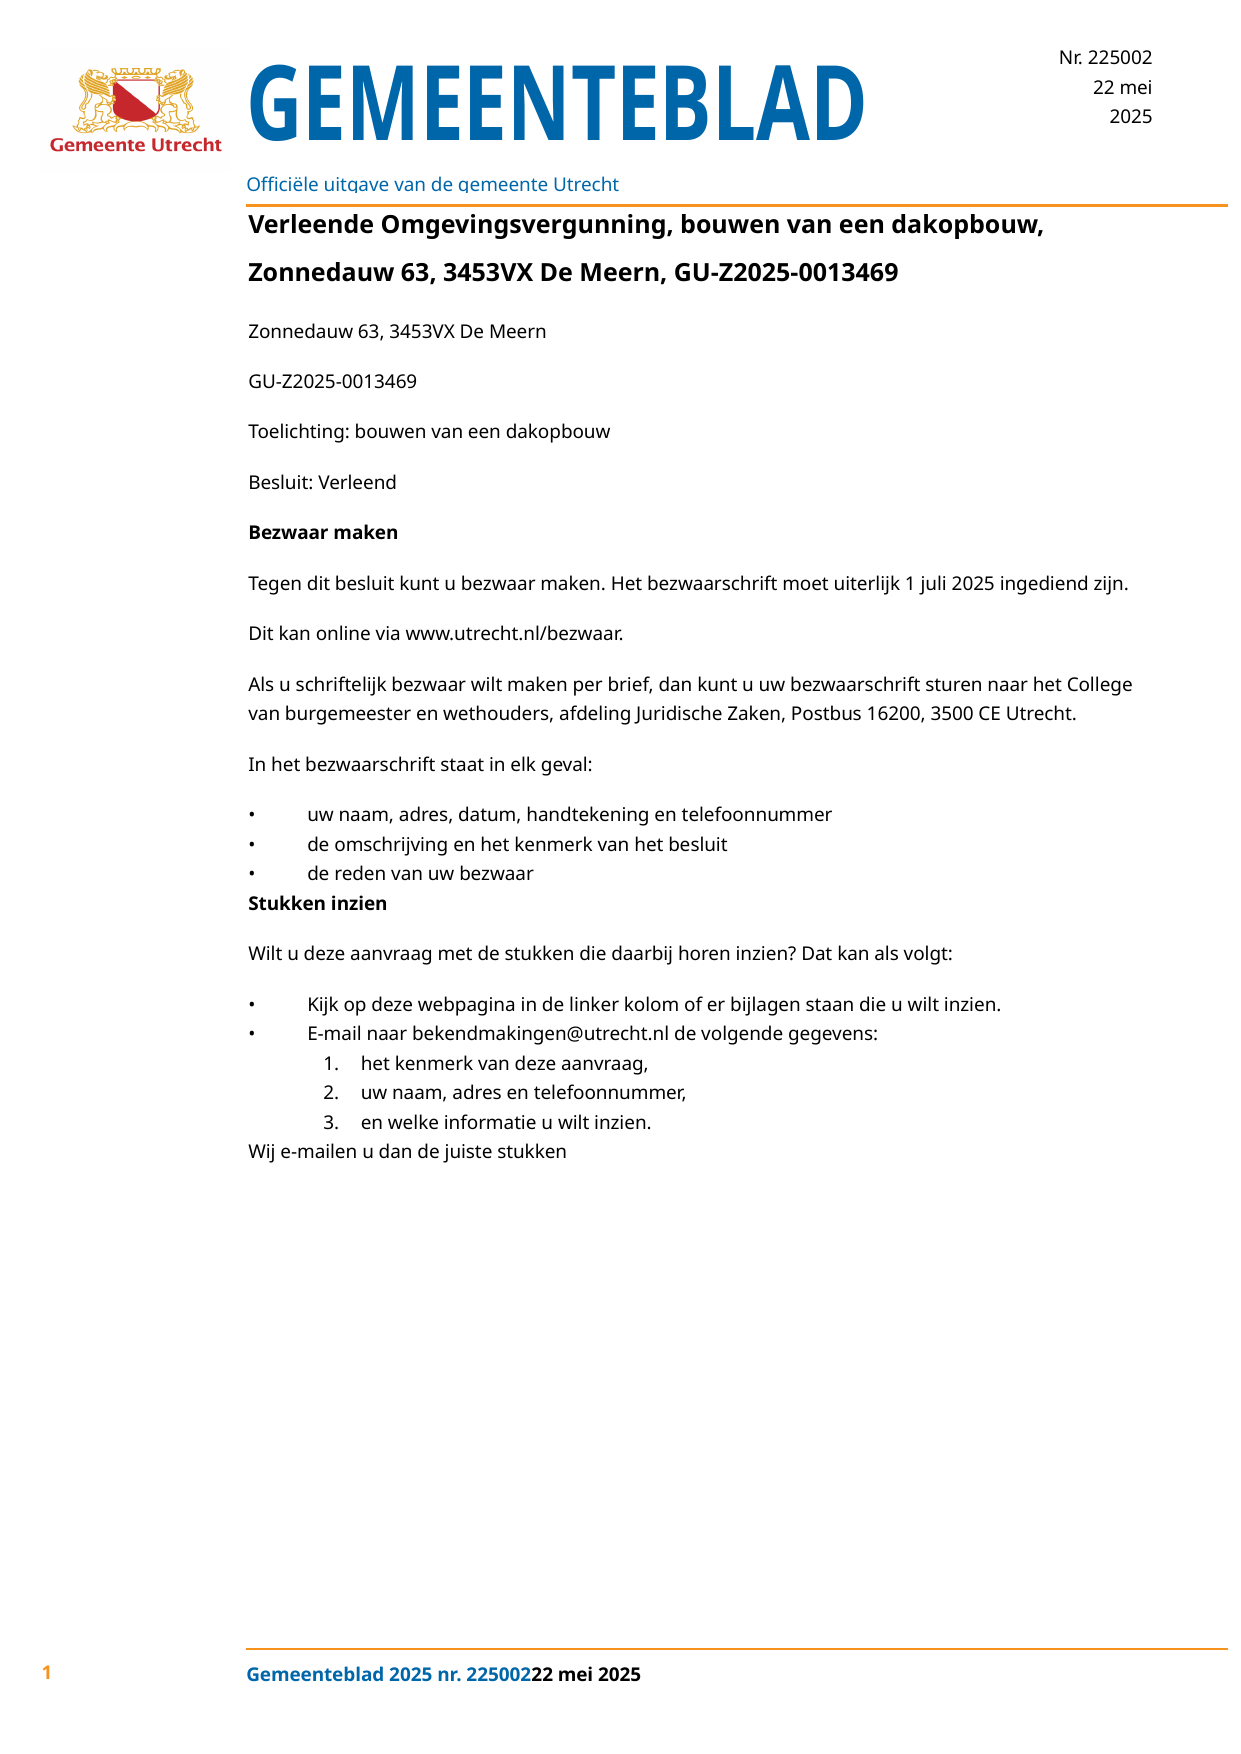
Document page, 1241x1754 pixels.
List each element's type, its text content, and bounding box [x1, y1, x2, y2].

list uw naam, adres, datum, handtekening en telefoonnummer [248, 801, 1152, 827]
text Wilt u deze aanvraag met de stukken die daarbij horen inzien? Dat kan als volgt: [248, 940, 1152, 966]
text Dit kan online via www.utrecht.nl/bezwaar. [248, 620, 1152, 646]
text Wij e-mailen u dan de juiste stukken [248, 1139, 1152, 1164]
text Toelichting: bouwen van een dakopbouw [248, 419, 1152, 444]
picture [41, 47, 231, 172]
text In het bezwaarschrift staat in elk geval: [248, 751, 1152, 777]
list en welke informatie u wilt inzien. [323, 1109, 1152, 1135]
text Besluit: Verleend [248, 469, 1152, 495]
text Tegen dit besluit kunt u bezwaar maken. Het bezwaarschrift moet uiterlijk 1 juli 2025 ingediend zijn. [248, 570, 1152, 596]
text GU-Z2025-0013469 [248, 368, 1152, 394]
text Verleende Omgevingsvergunning, bouwen van een dakopbouw, Zonnedauw 63, 3453VX De Meern, GU-Z2025-0013469 [248, 207, 1152, 288]
list uw naam, adres en telefoonnummer, [323, 1079, 1152, 1105]
text Stukken inzien [248, 890, 1152, 916]
list het kenmerk van deze aanvraag, [323, 1050, 1152, 1076]
list E-mail naar bekendmakingen@utrecht.nl de volgende gegevens: [248, 1020, 1152, 1046]
text Zonnedauw 63, 3453VX De Meern [248, 318, 1152, 344]
text Als u schriftelijk bezwaar wilt maken per brief, dan kunt u uw bezwaarschrift sturen naar het College van burgemeester en wethouders, afdeling Juridische Zaken, Postbus 16200, 3500 CE Utrecht. [248, 671, 1152, 726]
list Kijk op deze webpagina in de linker kolom of er bijlagen staan die u wilt inzien. [248, 991, 1152, 1017]
text Bezwaar maken [248, 519, 1152, 545]
list de reden van uw bezwaar [248, 860, 1152, 886]
list de omschrijving en het kenmerk van het besluit [248, 831, 1152, 857]
